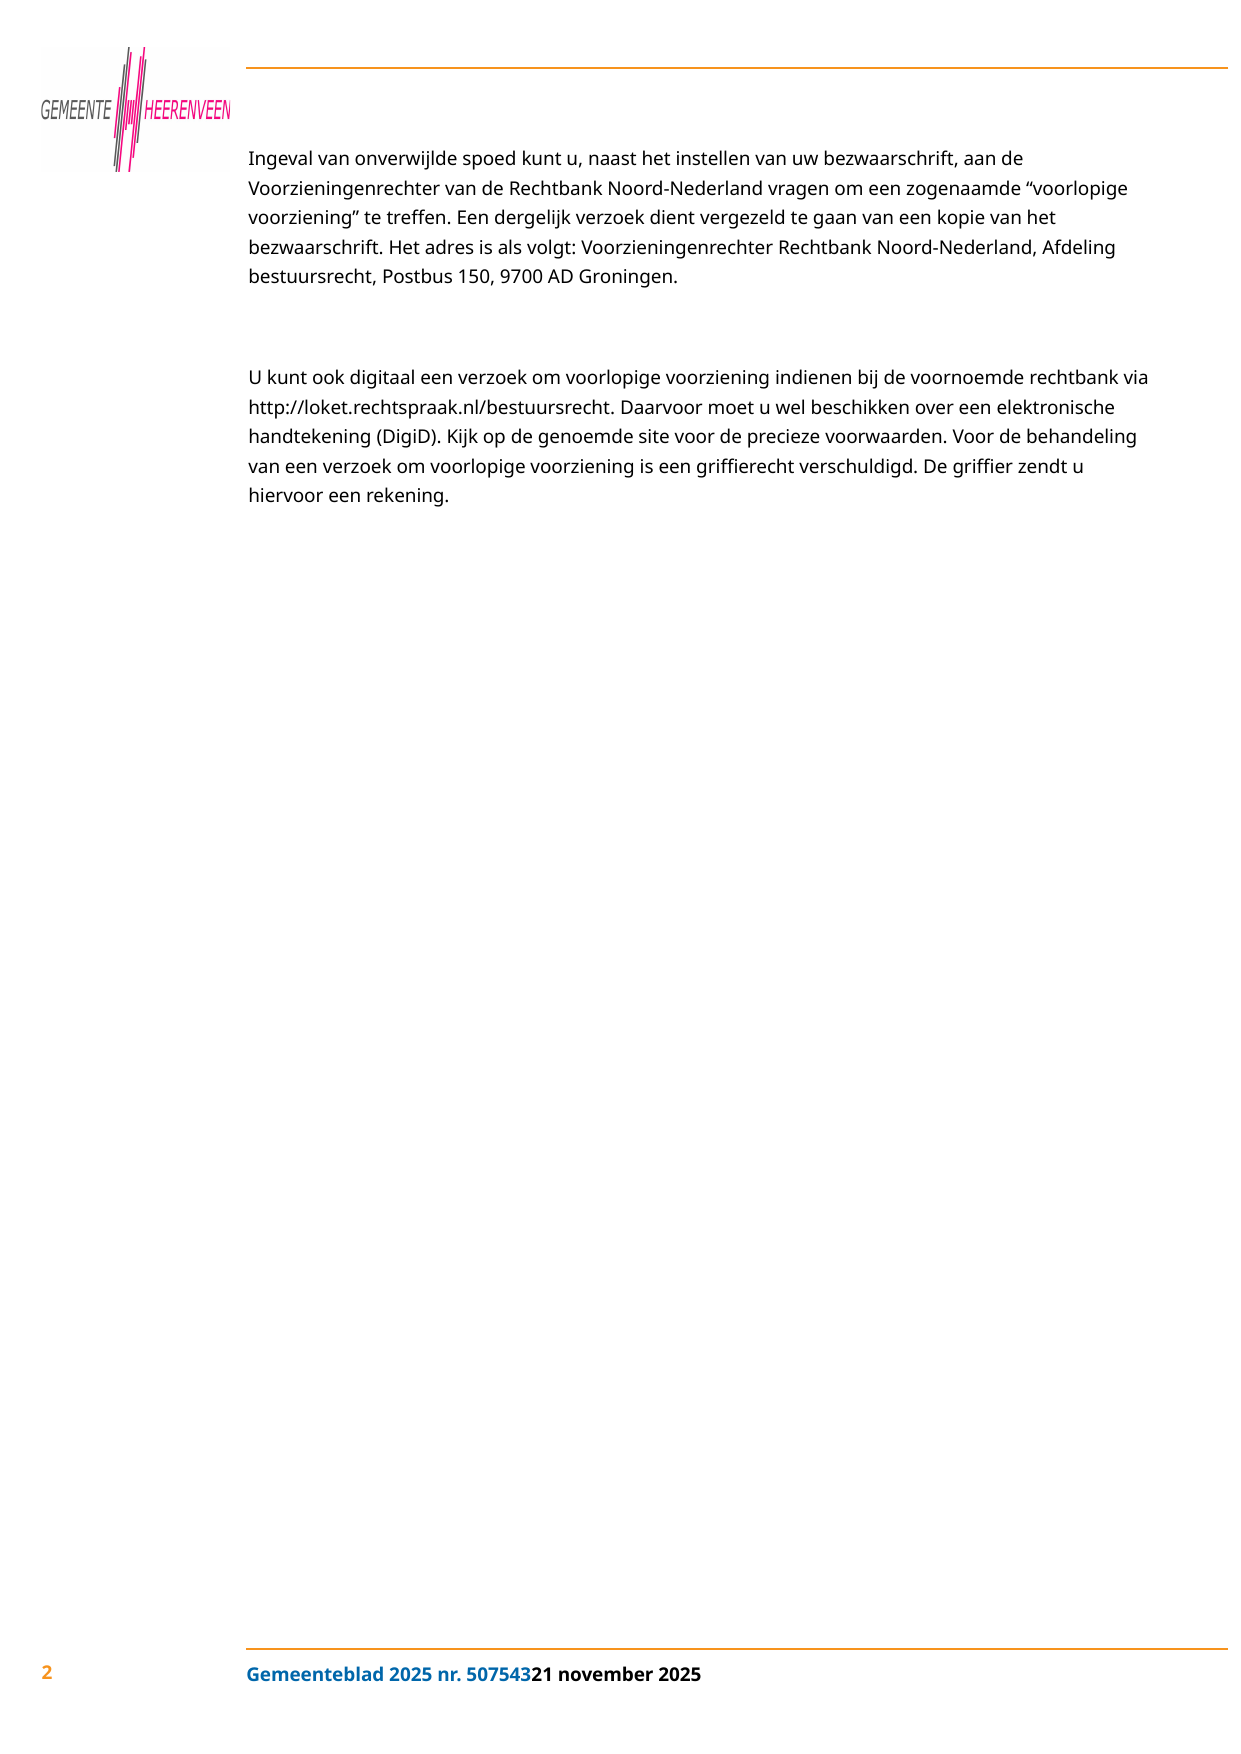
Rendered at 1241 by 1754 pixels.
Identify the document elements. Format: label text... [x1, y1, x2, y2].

text Ingeval van onverwijlde spoed kunt u, naast het instellen van uw bezwaarschrift, aan de Voorzieningenrechter van de Rechtbank Noord-Nederland vragen om een zogenaamde “voorlopige voorziening” te treffen. Een dergelijk verzoek dient vergezeld te gaan van een kopie van het bezwaarschrift. Het adres is als volgt: Voorzieningenrechter Rechtbank Noord-Nederland, Afdeling bestuursrecht, Postbus 150, 9700 AD Groningen. [248, 145, 1152, 289]
text U kunt ook digitaal een verzoek om voorlopige voorziening indienen bij de voornoemde rechtbank via http://loket.rechtspraak.nl/bestuursrecht. Daarvoor moet u wel beschikken over een elektronische handtekening (DigiD). Kijk op de genoemde site voor de precieze voorwaarden. Voor de behandeling van een verzoek om voorlopige voorziening is een griffierecht verschuldigd. De griffier zendt u hiervoor een rekening. [248, 364, 1152, 508]
picture [41, 47, 231, 172]
